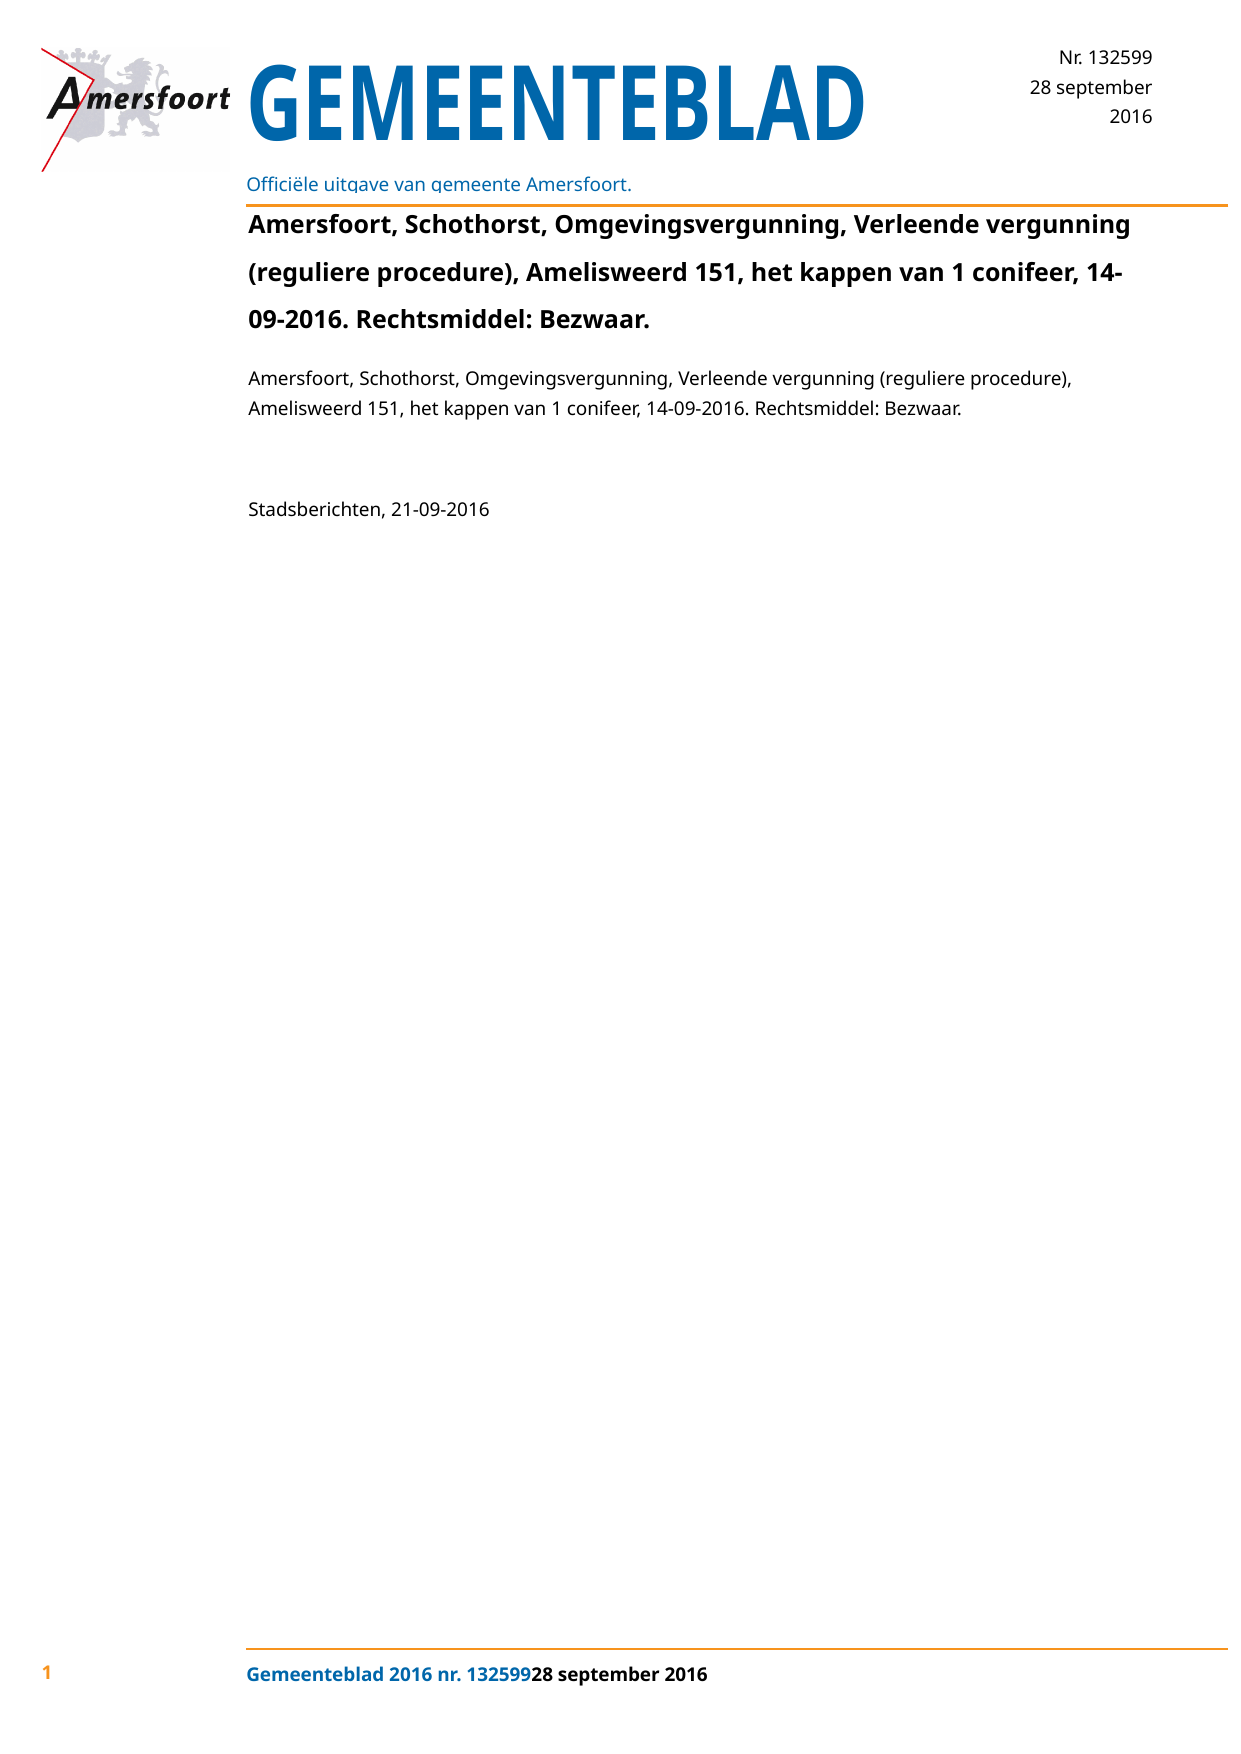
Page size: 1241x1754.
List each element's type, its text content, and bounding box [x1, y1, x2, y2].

text Stadsberichten, 21-09-2016 [248, 496, 1152, 522]
picture [41, 47, 231, 172]
text Amersfoort, Schothorst, Omgevingsvergunning, Verleende vergunning (reguliere procedure), Amelisweerd 151, het kappen van 1 conifeer, 14-09-2016. Rechtsmiddel: Bezwaar. [248, 207, 1152, 336]
text Amersfoort, Schothorst, Omgevingsvergunning, Verleende vergunning (reguliere procedure), Amelisweerd 151, het kappen van 1 conifeer, 14-09-2016. Rechtsmiddel: Bezwaar. [248, 366, 1152, 421]
